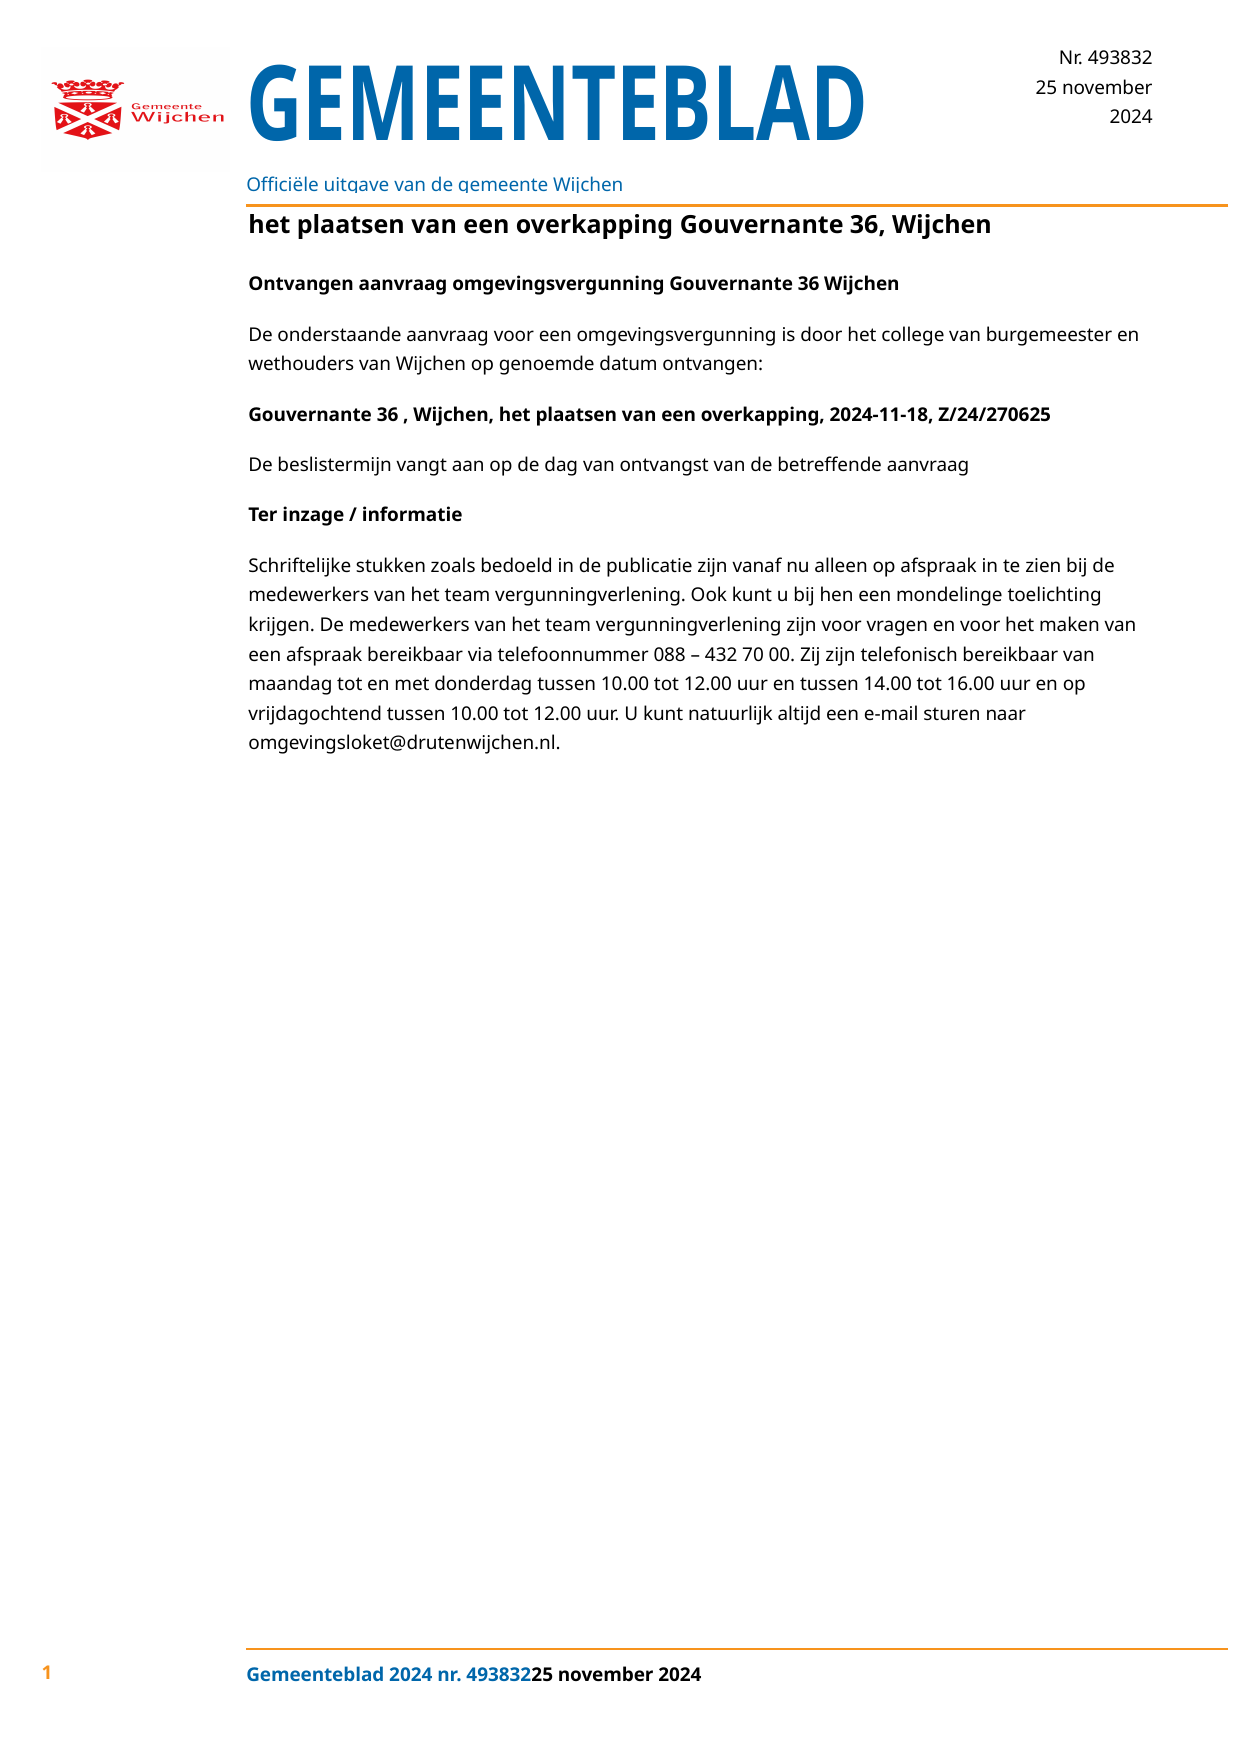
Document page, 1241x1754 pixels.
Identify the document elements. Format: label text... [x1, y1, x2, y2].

text Ontvangen aanvraag omgevingsvergunning Gouvernante 36 Wijchen [248, 270, 1152, 296]
text het plaatsen van een overkapping Gouvernante 36, Wijchen [248, 207, 1152, 241]
picture [41, 47, 231, 172]
text De onderstaande aanvraag voor een omgevingsvergunning is door het college van burgemeester en wethouders van Wijchen op genoemde datum ontvangen: [248, 321, 1152, 376]
text Schriftelijke stukken zoals bedoeld in de publicatie zijn vanaf nu alleen op afspraak in te zien bij de medewerkers van het team vergunningverlening. Ook kunt u bij hen een mondelinge toelichting krijgen. De medewerkers van het team vergunningverlening zijn voor vragen en voor het maken van een afspraak bereikbaar via telefoonnummer 088 – 432 70 00. Zij zijn telefonisch bereikbaar van maandag tot en met donderdag tussen 10.00 tot 12.00 uur en tussen 14.00 tot 16.00 uur en op vrijdagochtend tussen 10.00 tot 12.00 uur. U kunt natuurlijk altijd een e-mail sturen naar omgevingsloket@drutenwijchen.nl. [248, 552, 1152, 755]
text De beslistermijn vangt aan op de dag van ontvangst van de betreffende aanvraag [248, 451, 1152, 477]
text Gouvernante 36 , Wijchen, het plaatsen van een overkapping, 2024-11-18, Z/24/270625 [248, 401, 1152, 426]
text Ter inzage / informatie [248, 502, 1152, 527]
